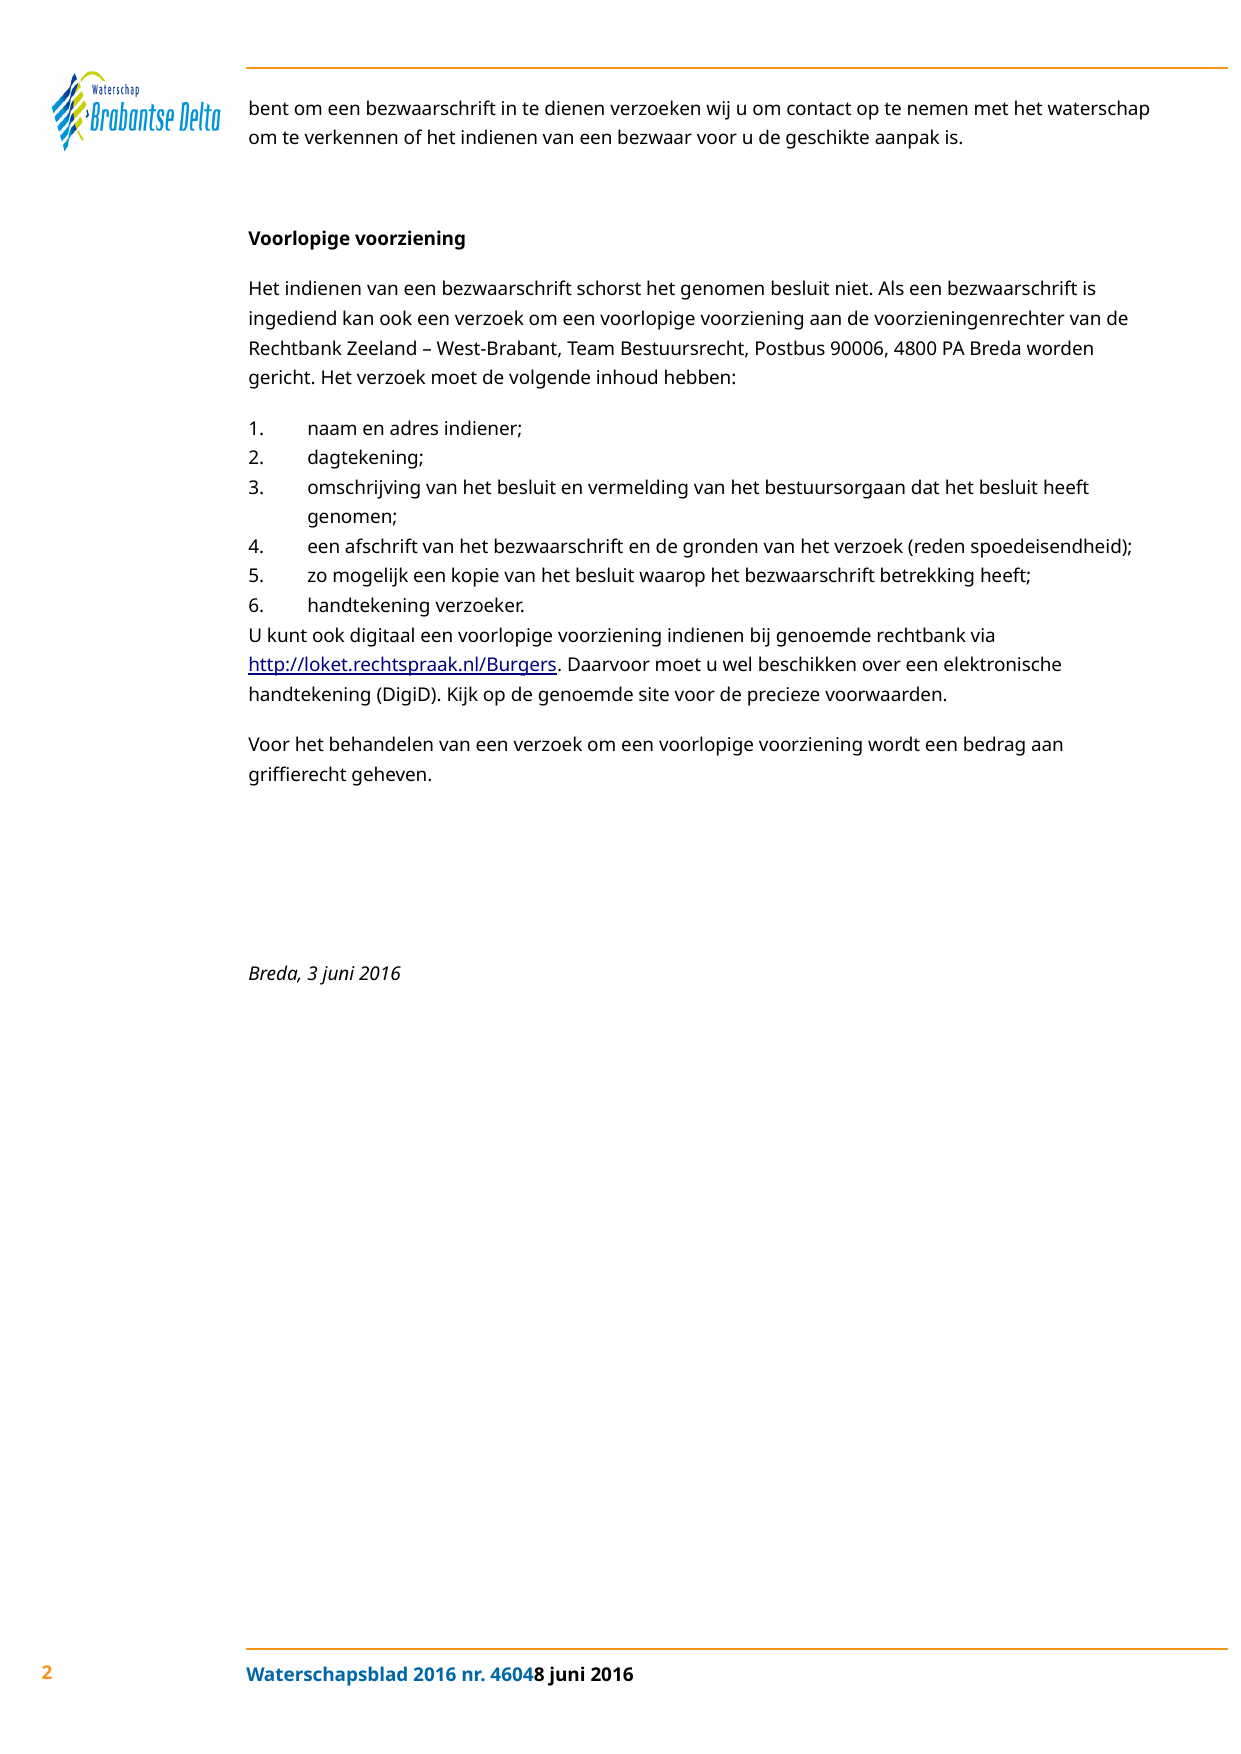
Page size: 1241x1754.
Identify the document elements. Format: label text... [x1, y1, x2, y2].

list omschrijving van het besluit en vermelding van het bestuursorgaan dat het besluit heeft genomen; [248, 474, 1152, 529]
text Voor het behandelen van een verzoek om een voorlopige voorziening wordt een bedrag aan griffierecht geheven. [248, 731, 1152, 787]
list zo mogelijk een kopie van het besluit waarop het bezwaarschrift betrekking heeft; [248, 563, 1152, 588]
list handtekening verzoeker. [248, 592, 1152, 618]
list dagtekening; [248, 444, 1152, 470]
text Het indienen van een bezwaarschrift schorst het genomen besluit niet. Als een bezwaarschrift is ingediend kan ook een verzoek om een voorlopige voorziening aan de voorzieningenrechter van de Rechtbank Zeeland – West-Brabant, Team Bestuursrecht, Postbus 90006, 4800 PA Breda worden gericht. Het verzoek moet de volgende inhoud hebben: [248, 276, 1152, 390]
text bent om een bezwaarschrift in te dienen verzoeken wij u om contact op te nemen met het waterschap om te verkennen of het indienen van een bezwaar voor u de geschikte aanpak is. [248, 95, 1152, 150]
text U kunt ook digitaal een voorlopige voorziening indienen bij genoemde rechtbank via http://loket.rechtspraak.nl/Burgers. Daarvoor moet u wel beschikken over een elektronische handtekening (DigiD). Kijk op de genoemde site voor de precieze voorwaarden. [248, 622, 1152, 707]
list een afschrift van het bezwaarschrift en de gronden van het verzoek (reden spoedeisendheid); [248, 533, 1152, 559]
text Voorlopige voorziening [248, 225, 1152, 251]
text Breda, 3 juni 2016 [248, 960, 1152, 986]
picture [41, 47, 231, 172]
list naam en adres indiener; [248, 415, 1152, 441]
